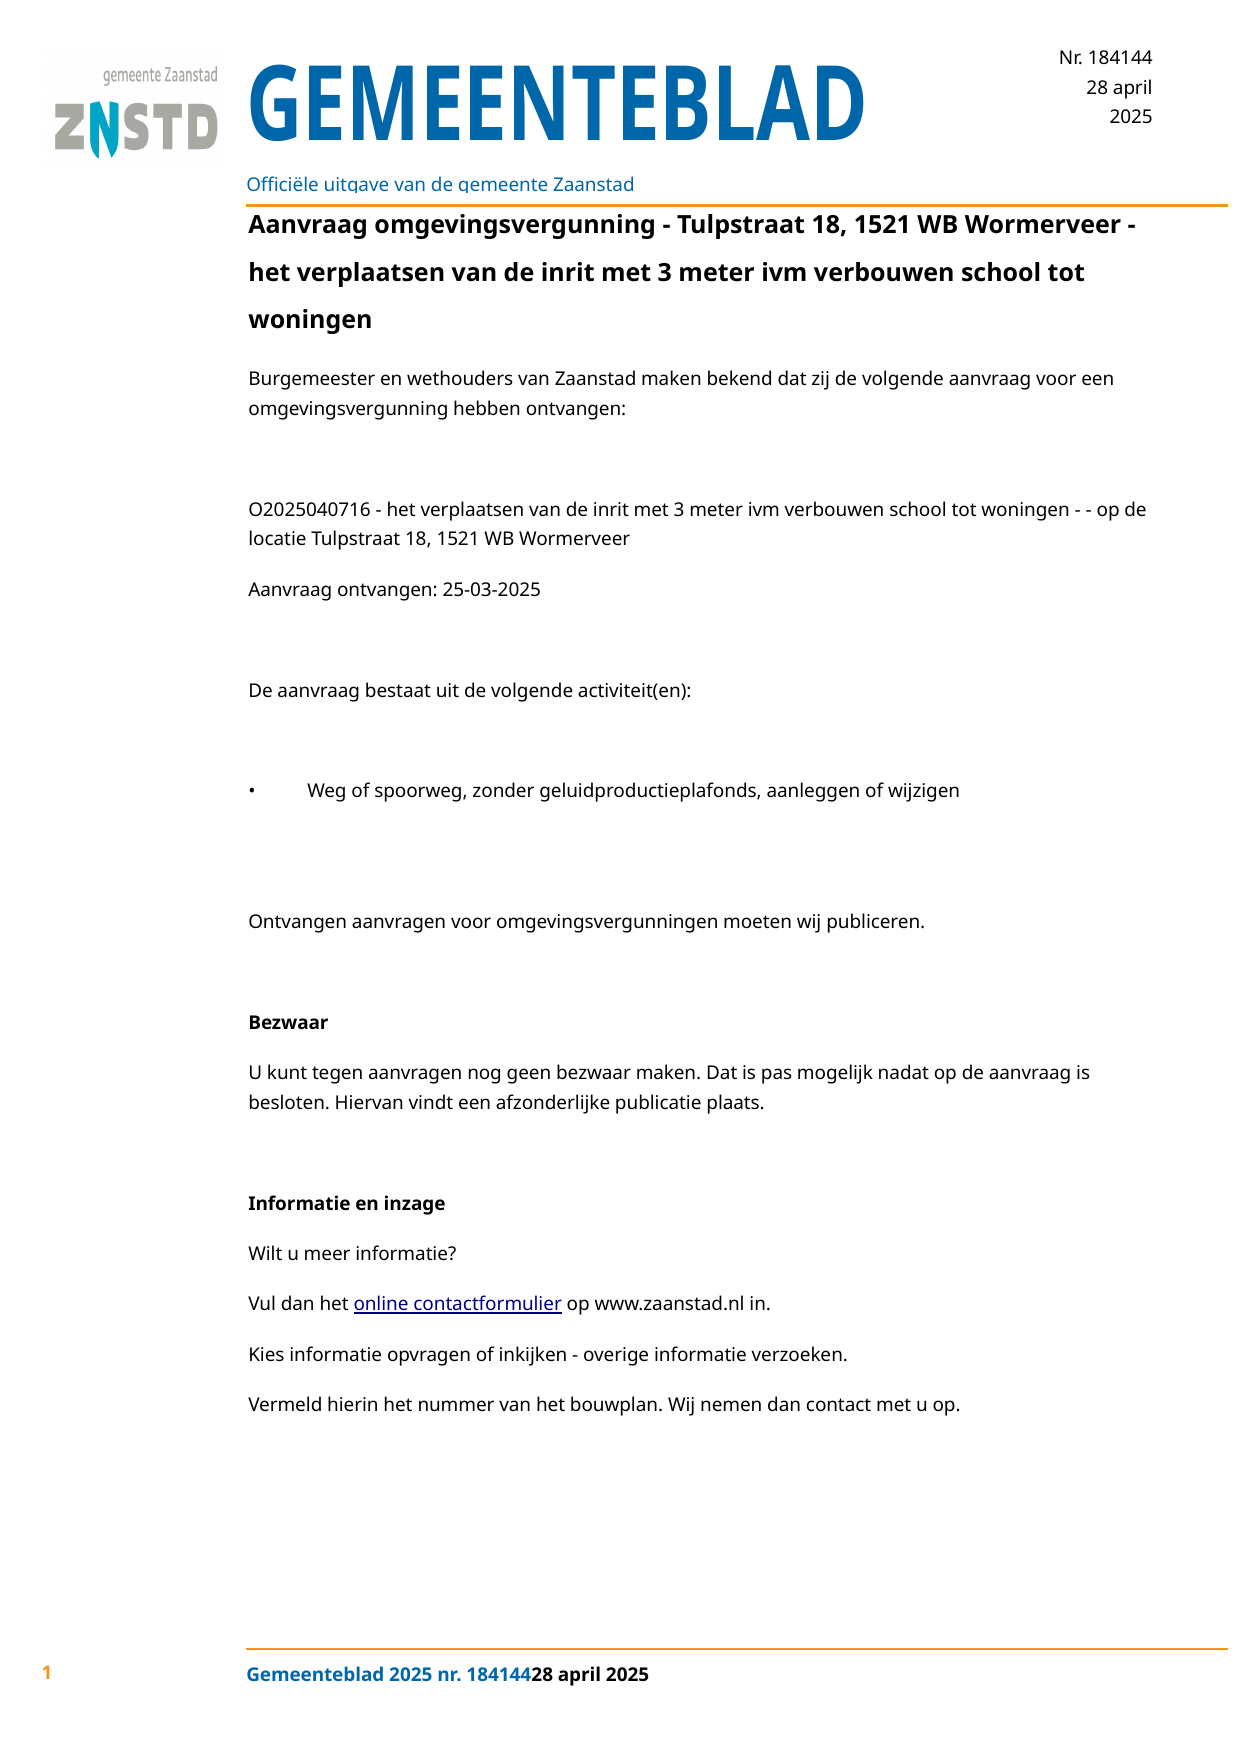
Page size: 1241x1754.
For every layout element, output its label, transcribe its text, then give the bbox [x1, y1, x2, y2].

text Kies informatie opvragen of inkijken - overige informatie verzoeken. [248, 1341, 1152, 1367]
text Aanvraag omgevingsvergunning - Tulpstraat 18, 1521 WB Wormerveer - het verplaatsen van de inrit met 3 meter ivm verbouwen school tot woningen [248, 207, 1152, 336]
text Vul dan het online contactformulier op www.zaanstad.nl in. [248, 1291, 1152, 1316]
text Wilt u meer informatie? [248, 1240, 1152, 1266]
text O2025040716 - het verplaatsen van de inrit met 3 meter ivm verbouwen school tot woningen - - op de locatie Tulpstraat 18, 1521 WB Wormerveer [248, 496, 1152, 551]
text Aanvraag ontvangen: 25-03-2025 [248, 576, 1152, 602]
text Informatie en inzage [248, 1190, 1152, 1215]
list Weg of spoorweg, zonder geluidproductieplafonds, aanleggen of wijzigen [248, 778, 1152, 803]
text Burgemeester en wethouders van Zaanstad maken bekend dat zij de volgende aanvraag voor een omgevingsvergunning hebben ontvangen: [248, 366, 1152, 421]
text U kunt tegen aanvragen nog geen bezwaar maken. Dat is pas mogelijk nadat op de aanvraag is besloten. Hiervan vindt een afzonderlijke publicatie plaats. [248, 1059, 1152, 1114]
text Vermeld hierin het nummer van het bouwplan. Wij nemen dan contact met u op. [248, 1391, 1152, 1417]
text Bezwaar [248, 1009, 1152, 1034]
picture [41, 47, 231, 172]
text Ontvangen aanvragen voor omgevingsvergunningen moeten wij publiceren. [248, 908, 1152, 934]
text De aanvraag bestaat uit de volgende activiteit(en): [248, 677, 1152, 702]
